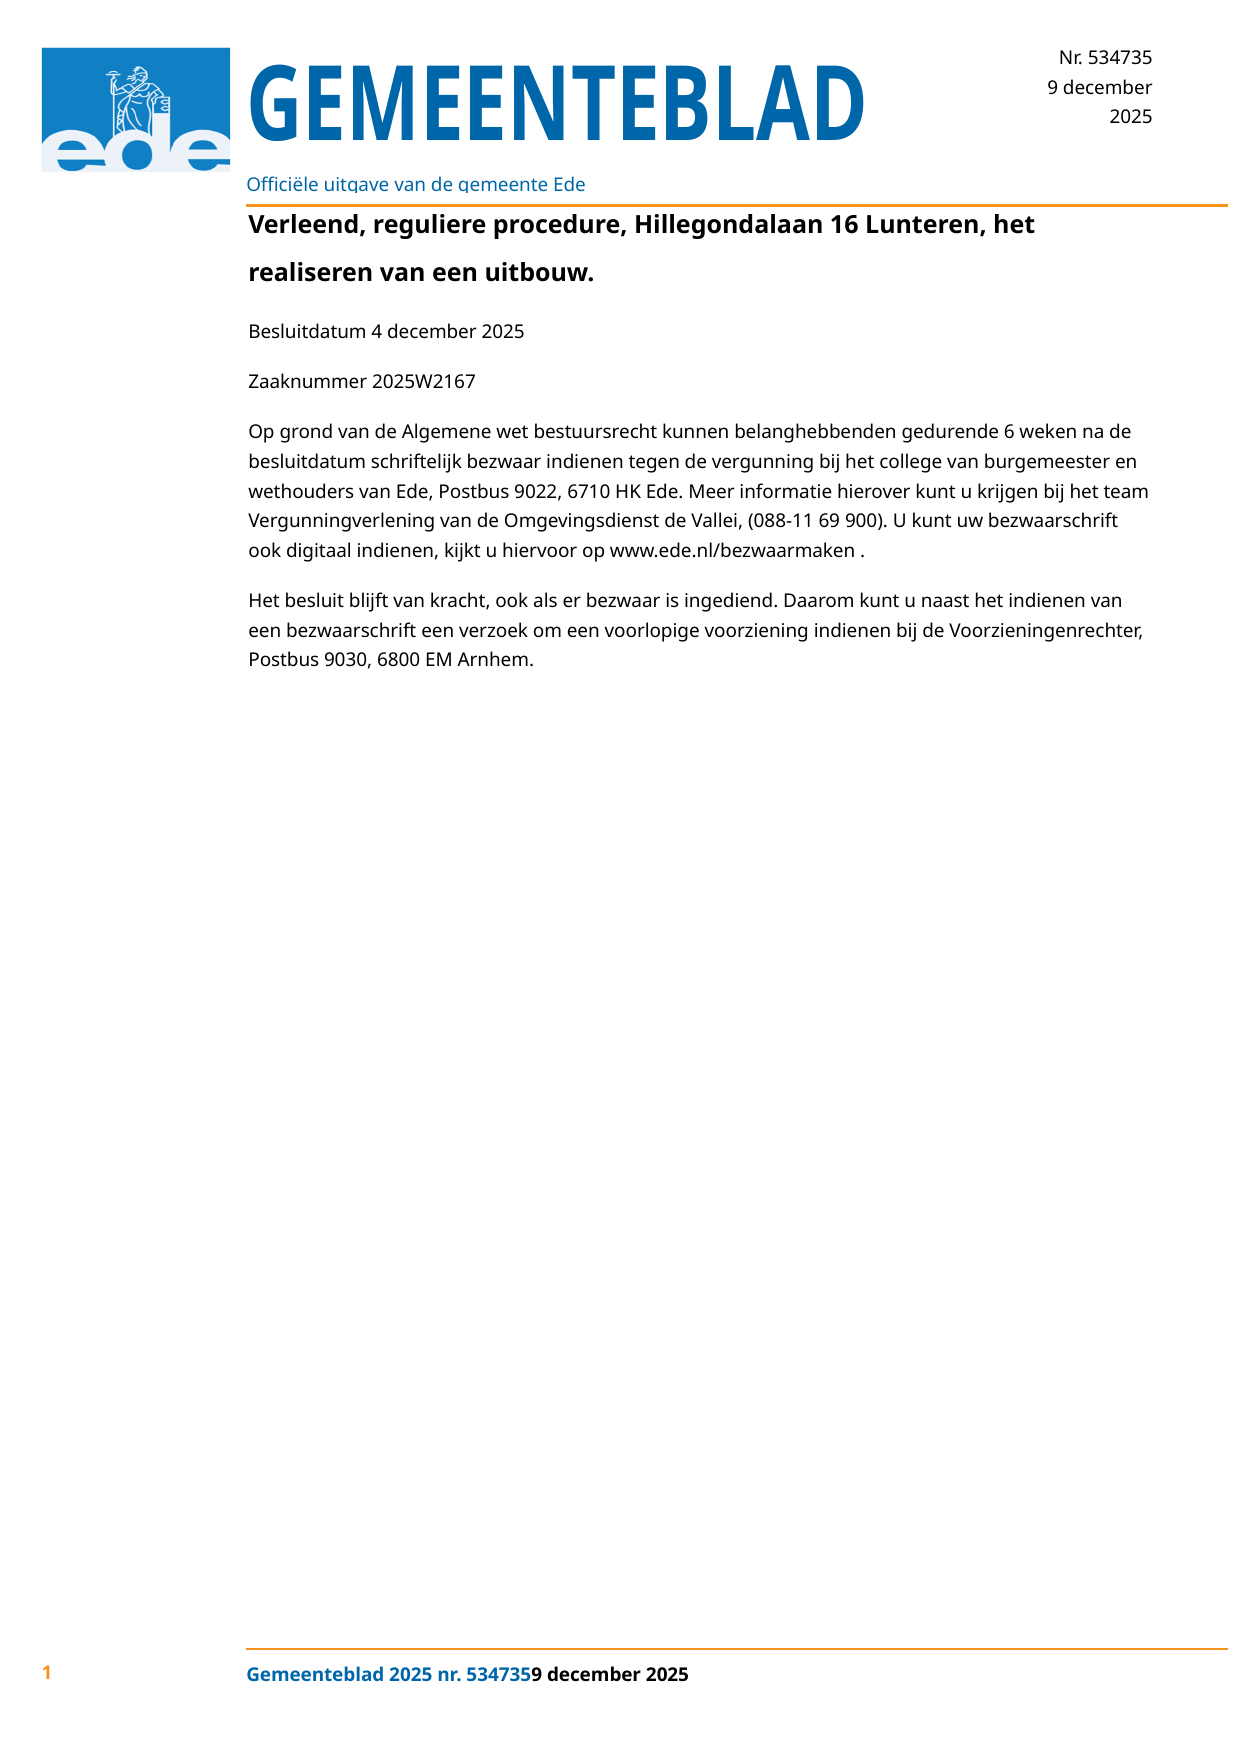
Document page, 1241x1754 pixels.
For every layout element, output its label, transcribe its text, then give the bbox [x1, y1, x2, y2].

text Op grond van de Algemene wet bestuursrecht kunnen belanghebbenden gedurende 6 weken na de besluitdatum schriftelijk bezwaar indienen tegen de vergunning bij het college van burgemeester en wethouders van Ede, Postbus 9022, 6710 HK Ede. Meer informatie hierover kunt u krijgen bij het team Vergunningverlening van de Omgevingsdienst de Vallei, (088-11 69 900). U kunt uw bezwaarschrift ook digitaal indienen, kijkt u hiervoor op www.ede.nl/bezwaarmaken . [248, 419, 1152, 563]
text Het besluit blijft van kracht, ook als er bezwaar is ingediend. Daarom kunt u naast het indienen van een bezwaarschrift een verzoek om een voorlopige voorziening indienen bij de Voorzieningenrechter, Postbus 9030, 6800 EM Arnhem. [248, 587, 1152, 672]
text Verleend, reguliere procedure, Hillegondalaan 16 Lunteren, het realiseren van een uitbouw. [248, 207, 1152, 288]
text Besluitdatum 4 december 2025 [248, 318, 1152, 344]
picture [41, 47, 231, 172]
text Zaaknummer 2025W2167 [248, 368, 1152, 394]
